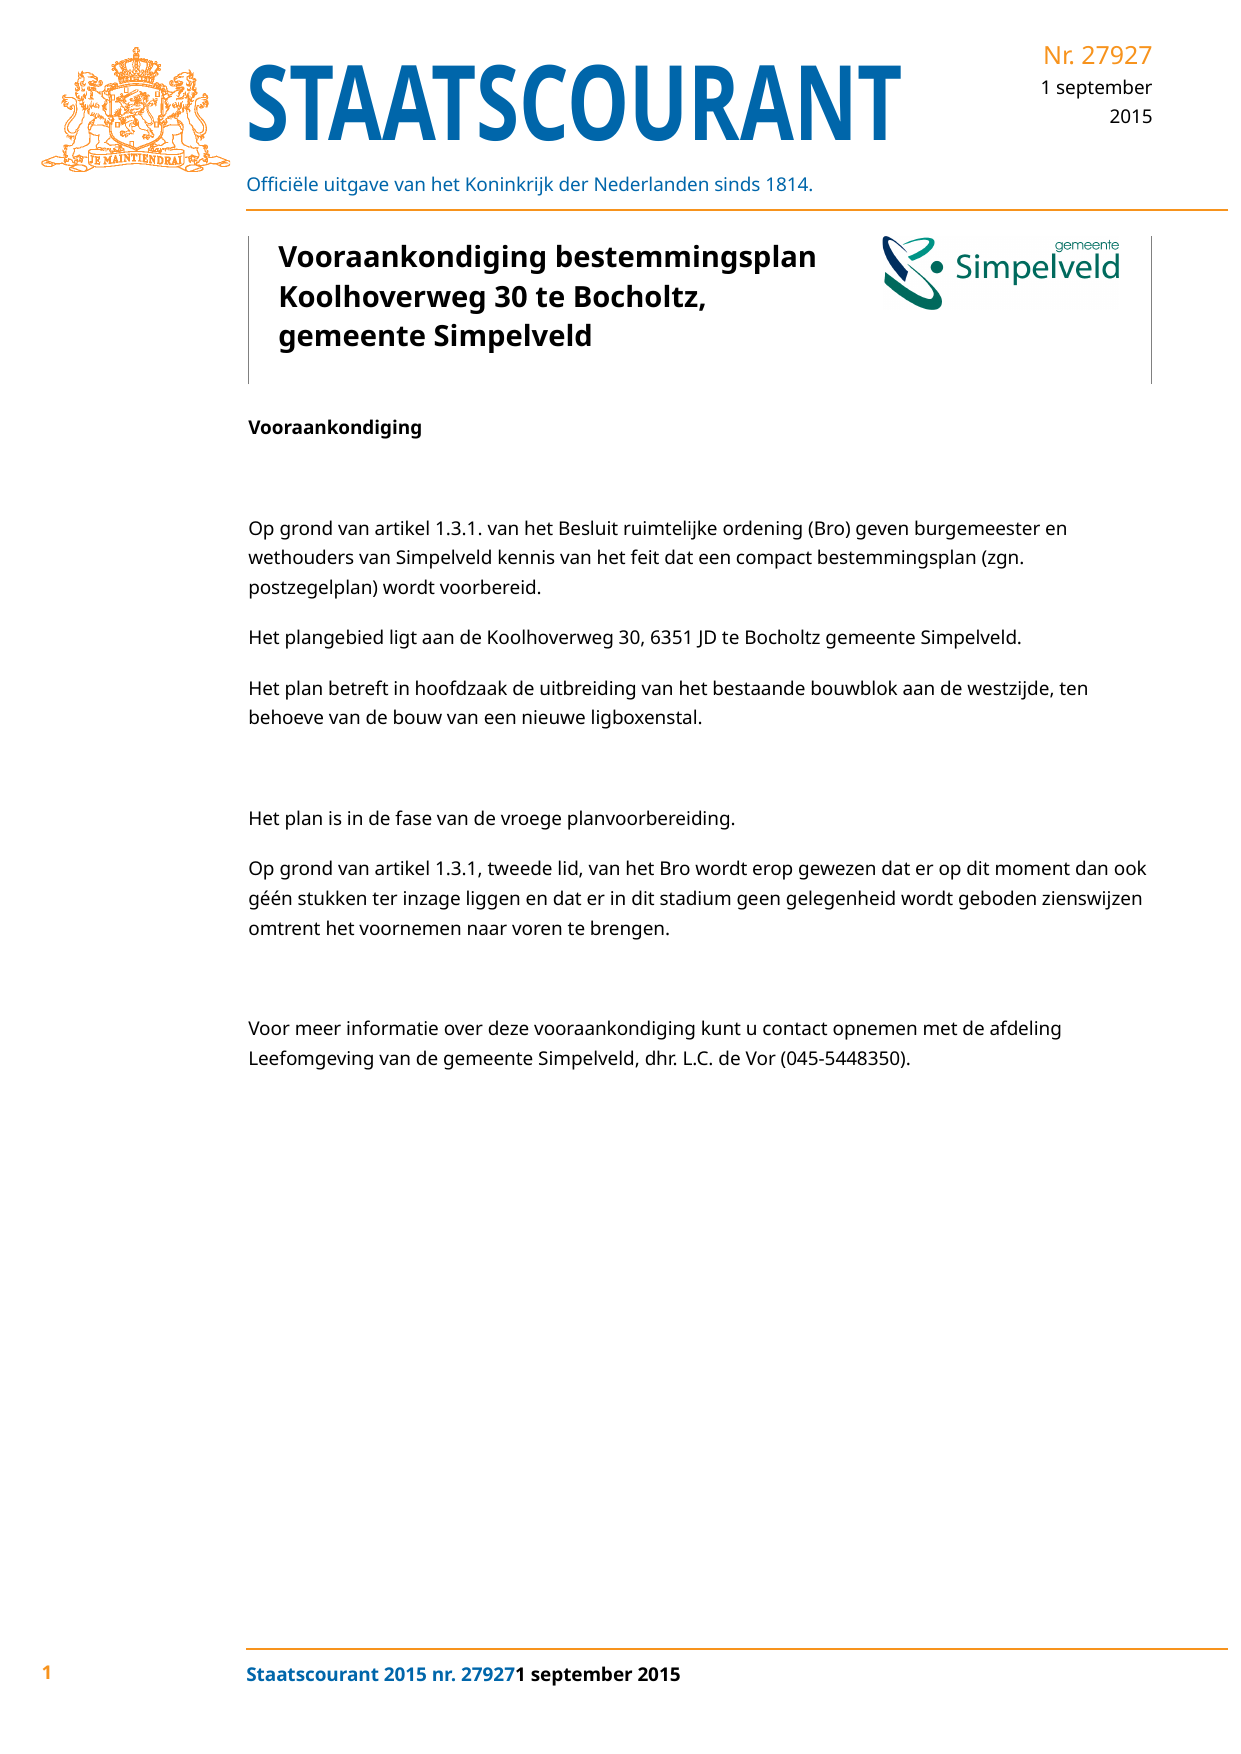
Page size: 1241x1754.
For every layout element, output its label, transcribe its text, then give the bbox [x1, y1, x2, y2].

table_header [1119, 236, 1151, 309]
text Op grond van artikel 1.3.1. van het Besluit ruimtelijke ordening (Bro) geven burgemeester en wethouders van Simpelveld kennis van het feit dat een compact bestemmingsplan (zgn. postzegelplan) wordt voorbereid. [248, 515, 1152, 600]
table_header Vooraankondiging bestemmingsplan Koolhoverweg 30 te Bocholtz, gemeente Simpelveld [249, 236, 850, 384]
picture [41, 47, 231, 172]
table_header [850, 236, 882, 309]
text Het plangebied ligt aan de Koolhoverweg 30, 6351 JD te Bocholtz gemeente Simpelveld. [248, 624, 1152, 650]
text Vooraankondiging [248, 414, 1152, 440]
picture [882, 236, 1119, 310]
text Het plan is in de fase van de vroege planvoorbereiding. [248, 805, 1152, 831]
text Voor meer informatie over deze vooraankondiging kunt u contact opnemen met de afdeling Leefomgeving van de gemeente Simpelveld, dhr. L.C. de Vor (045-5448350). [248, 1016, 1152, 1071]
text Op grond van artikel 1.3.1, tweede lid, van het Bro wordt erop gewezen dat er op dit moment dan ook géén stukken ter inzage liggen en dat er in dit stadium geen gelegenheid wordt geboden zienswijzen omtrent het voornemen naar voren te brengen. [248, 856, 1152, 941]
text Het plan betreft in hoofdzaak de uitbreiding van het bestaande bouwblok aan de westzijde, ten behoeve van de bouw van een nieuwe ligboxenstal. [248, 675, 1152, 730]
table_header [850, 310, 1151, 384]
